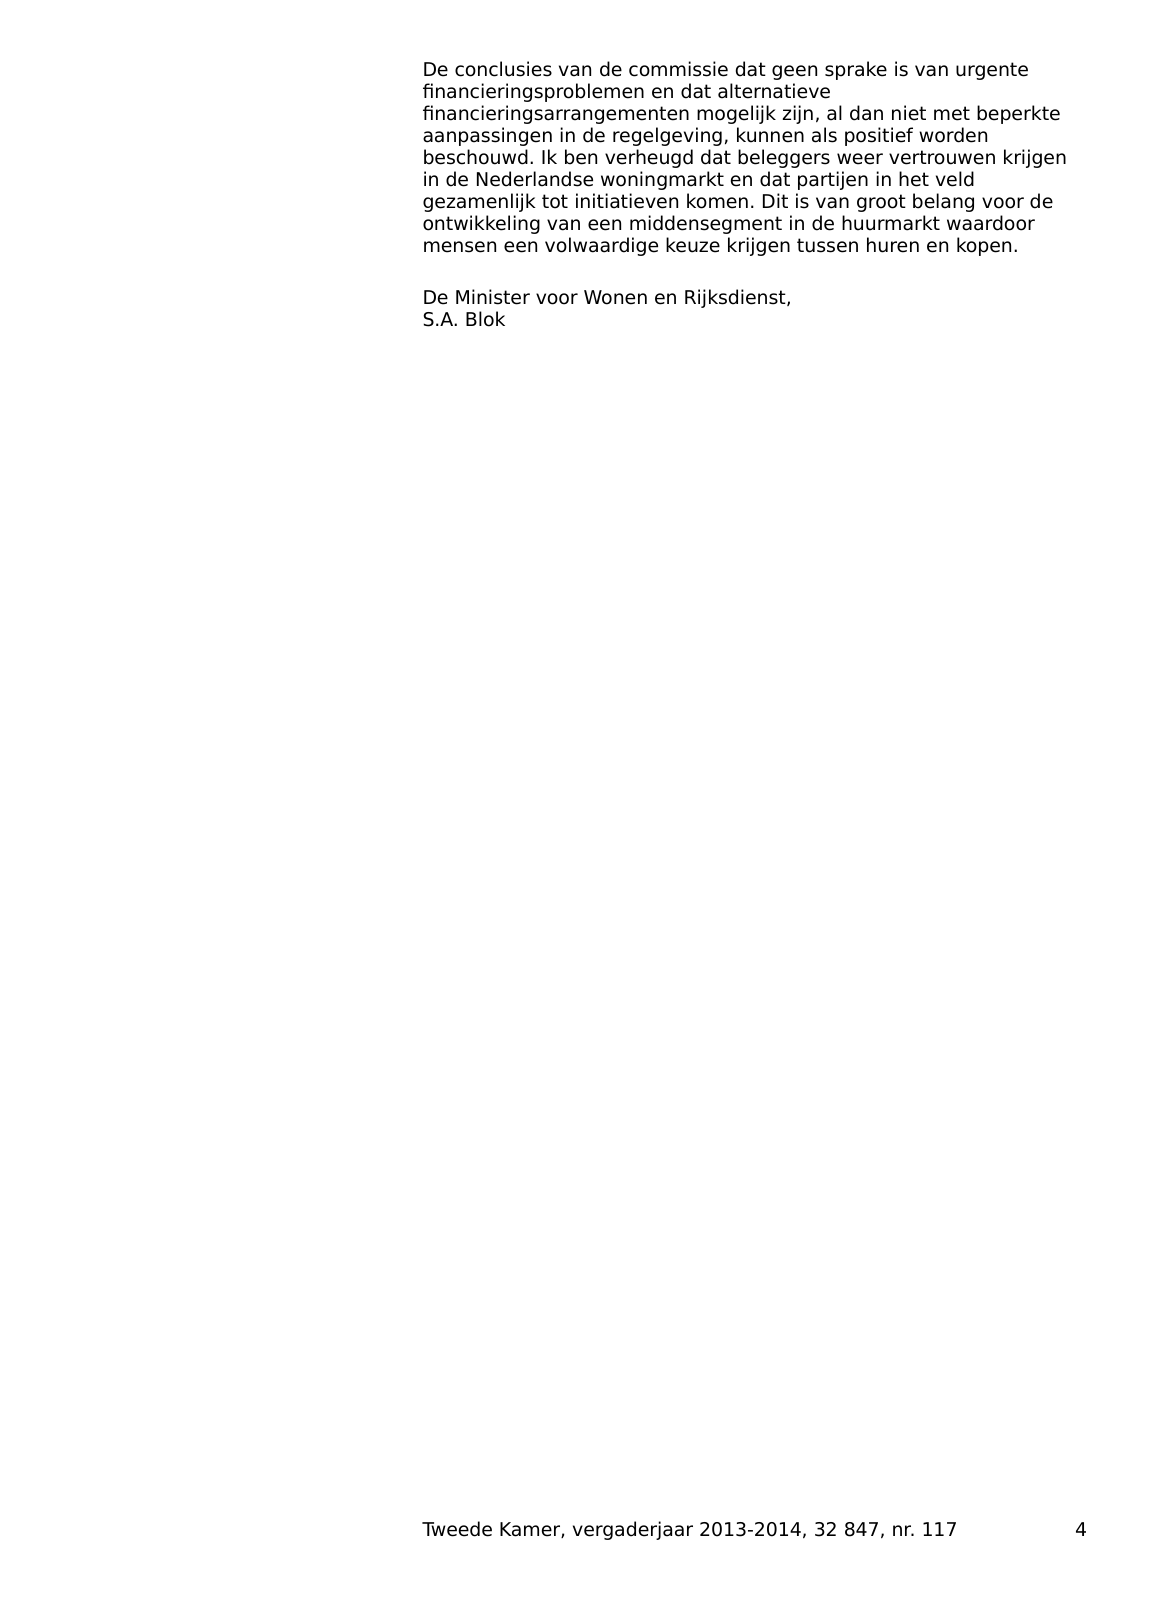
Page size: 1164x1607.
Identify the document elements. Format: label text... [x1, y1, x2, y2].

text De conclusies van de commissie dat geen sprake is van urgente financieringsproblemen en dat alternatieve financieringsarrangementen mogelijk zijn, al dan niet met beperkte aanpassingen in de regelgeving, kunnen als positief worden beschouwd. Ik ben verheugd dat beleggers weer vertrouwen krijgen in de Nederlandse woningmarkt en dat partijen in het veld gezamenlijk tot initiatieven komen. Dit is van groot belang voor de ontwikkeling van een middensegment in de huurmarkt waardoor mensen een volwaardige keuze krijgen tussen huren en kopen. [422, 59, 1087, 257]
text De Minister voor Wonen en Rijksdienst, S.A. Blok [422, 287, 1087, 331]
